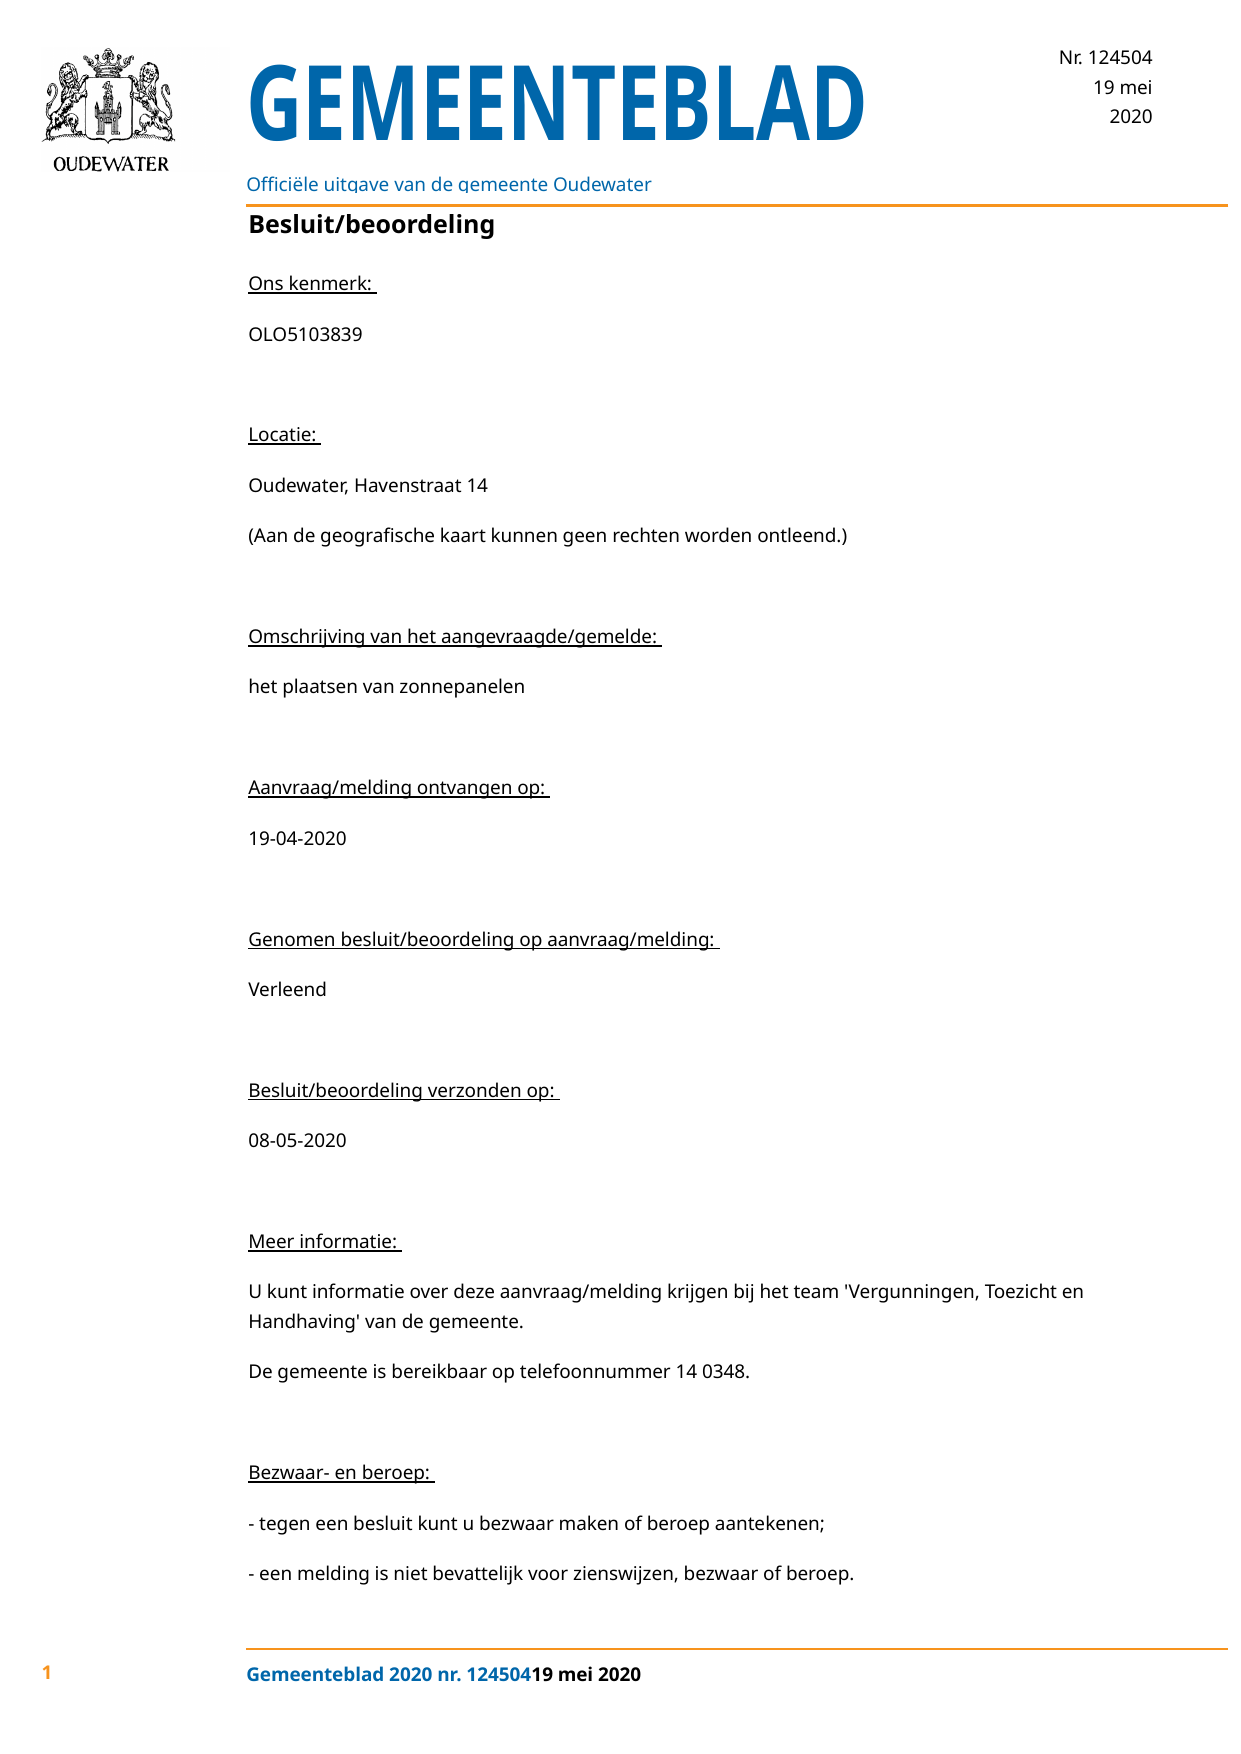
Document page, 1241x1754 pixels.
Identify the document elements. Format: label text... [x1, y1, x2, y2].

text Ons kenmerk: [248, 270, 1152, 296]
text Besluit/beoordeling verzonden op: [248, 1077, 1152, 1103]
text OLO5103839 [248, 321, 1152, 346]
text Oudewater, Havenstraat 14 [248, 472, 1152, 498]
text - tegen een besluit kunt u bezwaar maken of beroep aantekenen; [248, 1510, 1152, 1536]
picture [41, 47, 231, 172]
text Besluit/beoordeling [248, 207, 1152, 241]
text 19-04-2020 [248, 825, 1152, 851]
text U kunt informatie over deze aanvraag/melding krijgen bij het team 'Vergunningen, Toezicht en Handhaving' van de gemeente. [248, 1279, 1152, 1334]
text Aanvraag/melding ontvangen op: [248, 774, 1152, 800]
text - een melding is niet bevattelijk voor zienswijzen, bezwaar of beroep. [248, 1560, 1152, 1586]
text (Aan de geografische kaart kunnen geen rechten worden ontleend.) [248, 522, 1152, 548]
text Bezwaar- en beroep: [248, 1459, 1152, 1485]
text Genomen besluit/beoordeling op aanvraag/melding: [248, 926, 1152, 951]
text Omschrijving van het aangevraagde/gemelde: [248, 623, 1152, 649]
text het plaatsen van zonnepanelen [248, 674, 1152, 699]
text Verleend [248, 976, 1152, 1002]
text Locatie: [248, 422, 1152, 447]
text 08-05-2020 [248, 1127, 1152, 1153]
text Meer informatie: [248, 1228, 1152, 1254]
text De gemeente is bereikbaar op telefoonnummer 14 0348. [248, 1359, 1152, 1384]
